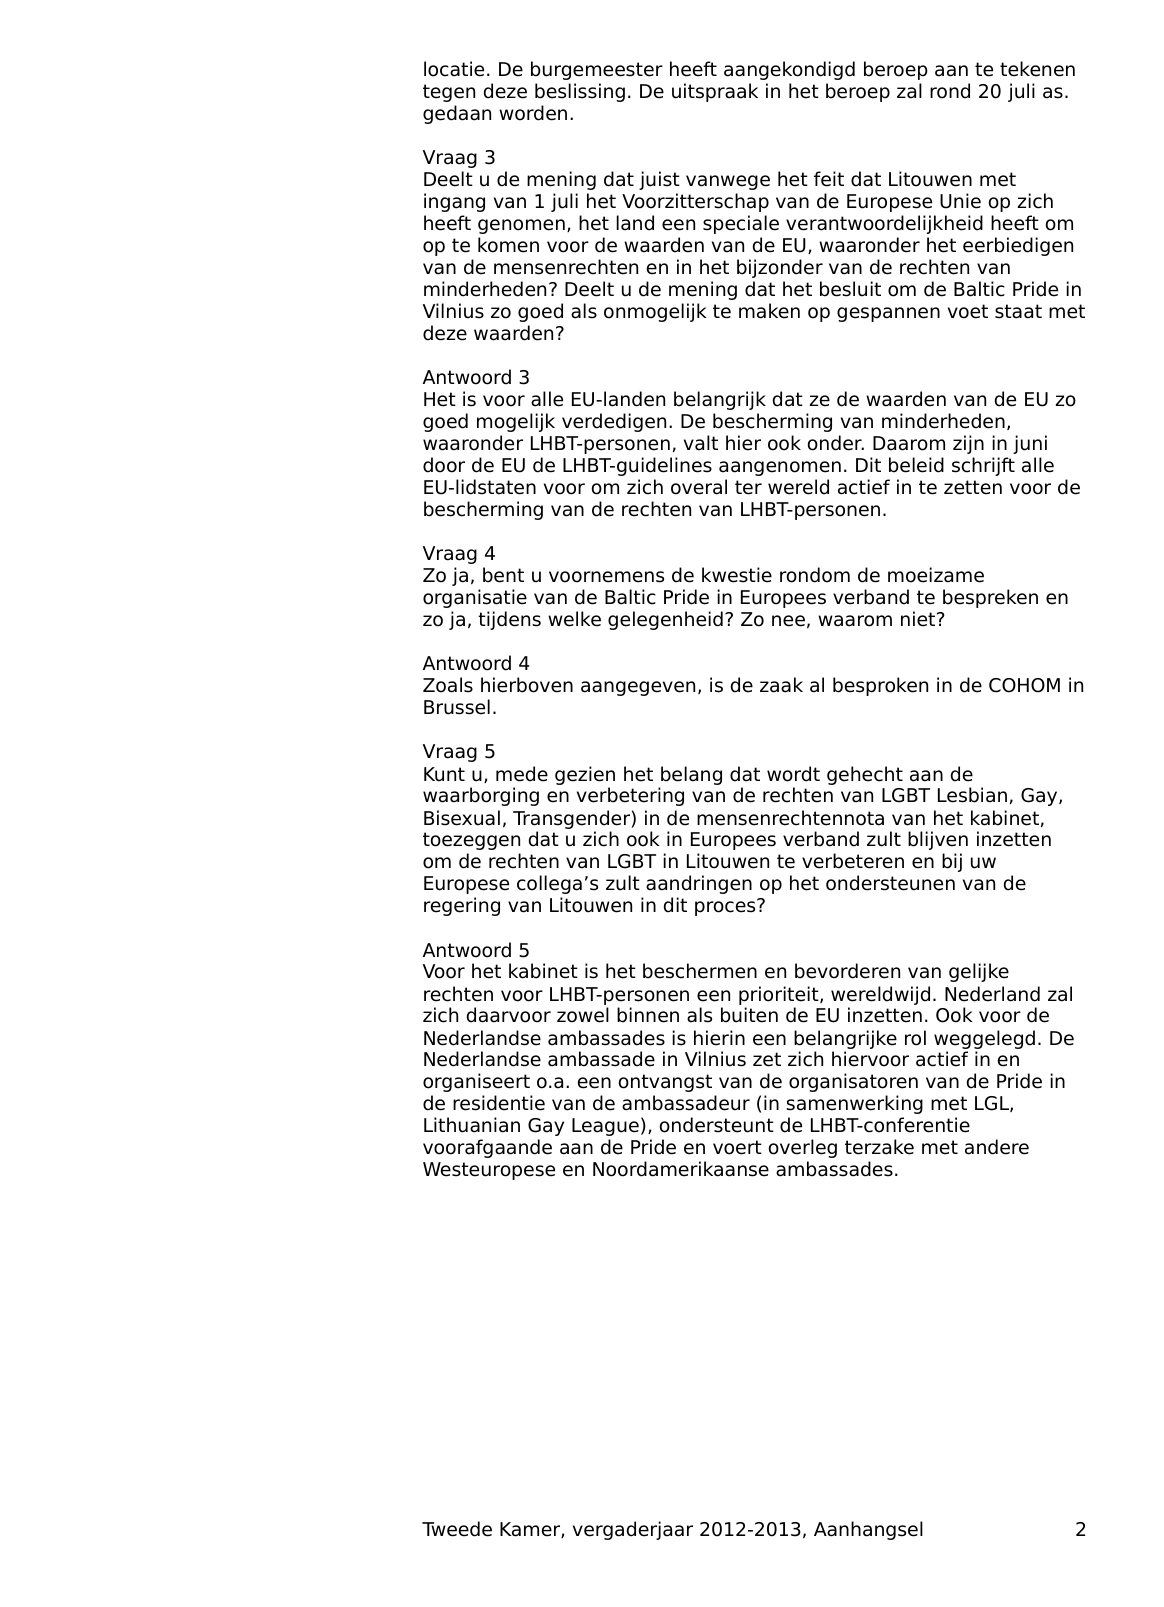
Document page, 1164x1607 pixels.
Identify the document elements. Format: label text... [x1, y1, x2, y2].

text Vraag 3 [422, 147, 1087, 169]
text Het is voor alle EU-landen belangrijk dat ze de waarden van de EU zo goed mogelijk verdedigen. De bescherming van minderheden, waaronder LHBT-personen, valt hier ook onder. Daarom zijn in juni door de EU de LHBT-guidelines aangenomen. Dit beleid schrijft alle EU-lidstaten voor om zich overal ter wereld actief in te zetten voor de bescherming van de rechten van LHBT-personen. [422, 389, 1087, 521]
text locatie. De burgemeester heeft aangekondigd beroep aan te tekenen tegen deze beslissing. De uitspraak in het beroep zal rond 20 juli as. gedaan worden. [422, 59, 1087, 125]
text Vraag 4 [422, 543, 1087, 565]
text Zoals hierboven aangegeven, is de zaak al besproken in de COHOM in Brussel. [422, 675, 1087, 719]
text Zo ja, bent u voornemens de kwestie rondom de moeizame organisatie van de Baltic Pride in Europees verband te bespreken en zo ja, tijdens welke gelegenheid? Zo nee, waarom niet? [422, 565, 1087, 631]
text Kunt u, mede gezien het belang dat wordt gehecht aan de waarborging en verbetering van de rechten van LGBT Lesbian, Gay, Bisexual, Transgender) in de mensenrechtennota van het kabinet, toezeggen dat u zich ook in Europees verband zult blijven inzetten om de rechten van LGBT in Litouwen te verbeteren en bij uw Europese collega’s zult aandringen op het ondersteunen van de regering van Litouwen in dit proces? [422, 763, 1087, 917]
text Antwoord 5 [422, 939, 1087, 961]
text Voor het kabinet is het beschermen en bevorderen van gelijke rechten voor LHBT-personen een prioriteit, wereldwijd. Nederland zal zich daarvoor zowel binnen als buiten de EU inzetten. Ook voor de Nederlandse ambassades is hierin een belangrijke rol weggelegd. De Nederlandse ambassade in Vilnius zet zich hiervoor actief in en organiseert o.a. een ontvangst van de organisatoren van de Pride in de residentie van de ambassadeur (in samenwerking met LGL, Lithuanian Gay League), ondersteunt de LHBT-conferentie voorafgaande aan de Pride en voert overleg terzake met andere Westeuropese en Noordamerikaanse ambassades. [422, 961, 1087, 1181]
text Vraag 5 [422, 741, 1087, 763]
text Antwoord 3 [422, 367, 1087, 389]
text Antwoord 4 [422, 653, 1087, 675]
text Deelt u de mening dat juist vanwege het feit dat Litouwen met ingang van 1 juli het Voorzitterschap van de Europese Unie op zich heeft genomen, het land een speciale verantwoordelijkheid heeft om op te komen voor de waarden van de EU, waaronder het eerbiedigen van de mensenrechten en in het bijzonder van de rechten van minderheden? Deelt u de mening dat het besluit om de Baltic Pride in Vilnius zo goed als onmogelijk te maken op gespannen voet staat met deze waarden? [422, 169, 1087, 345]
